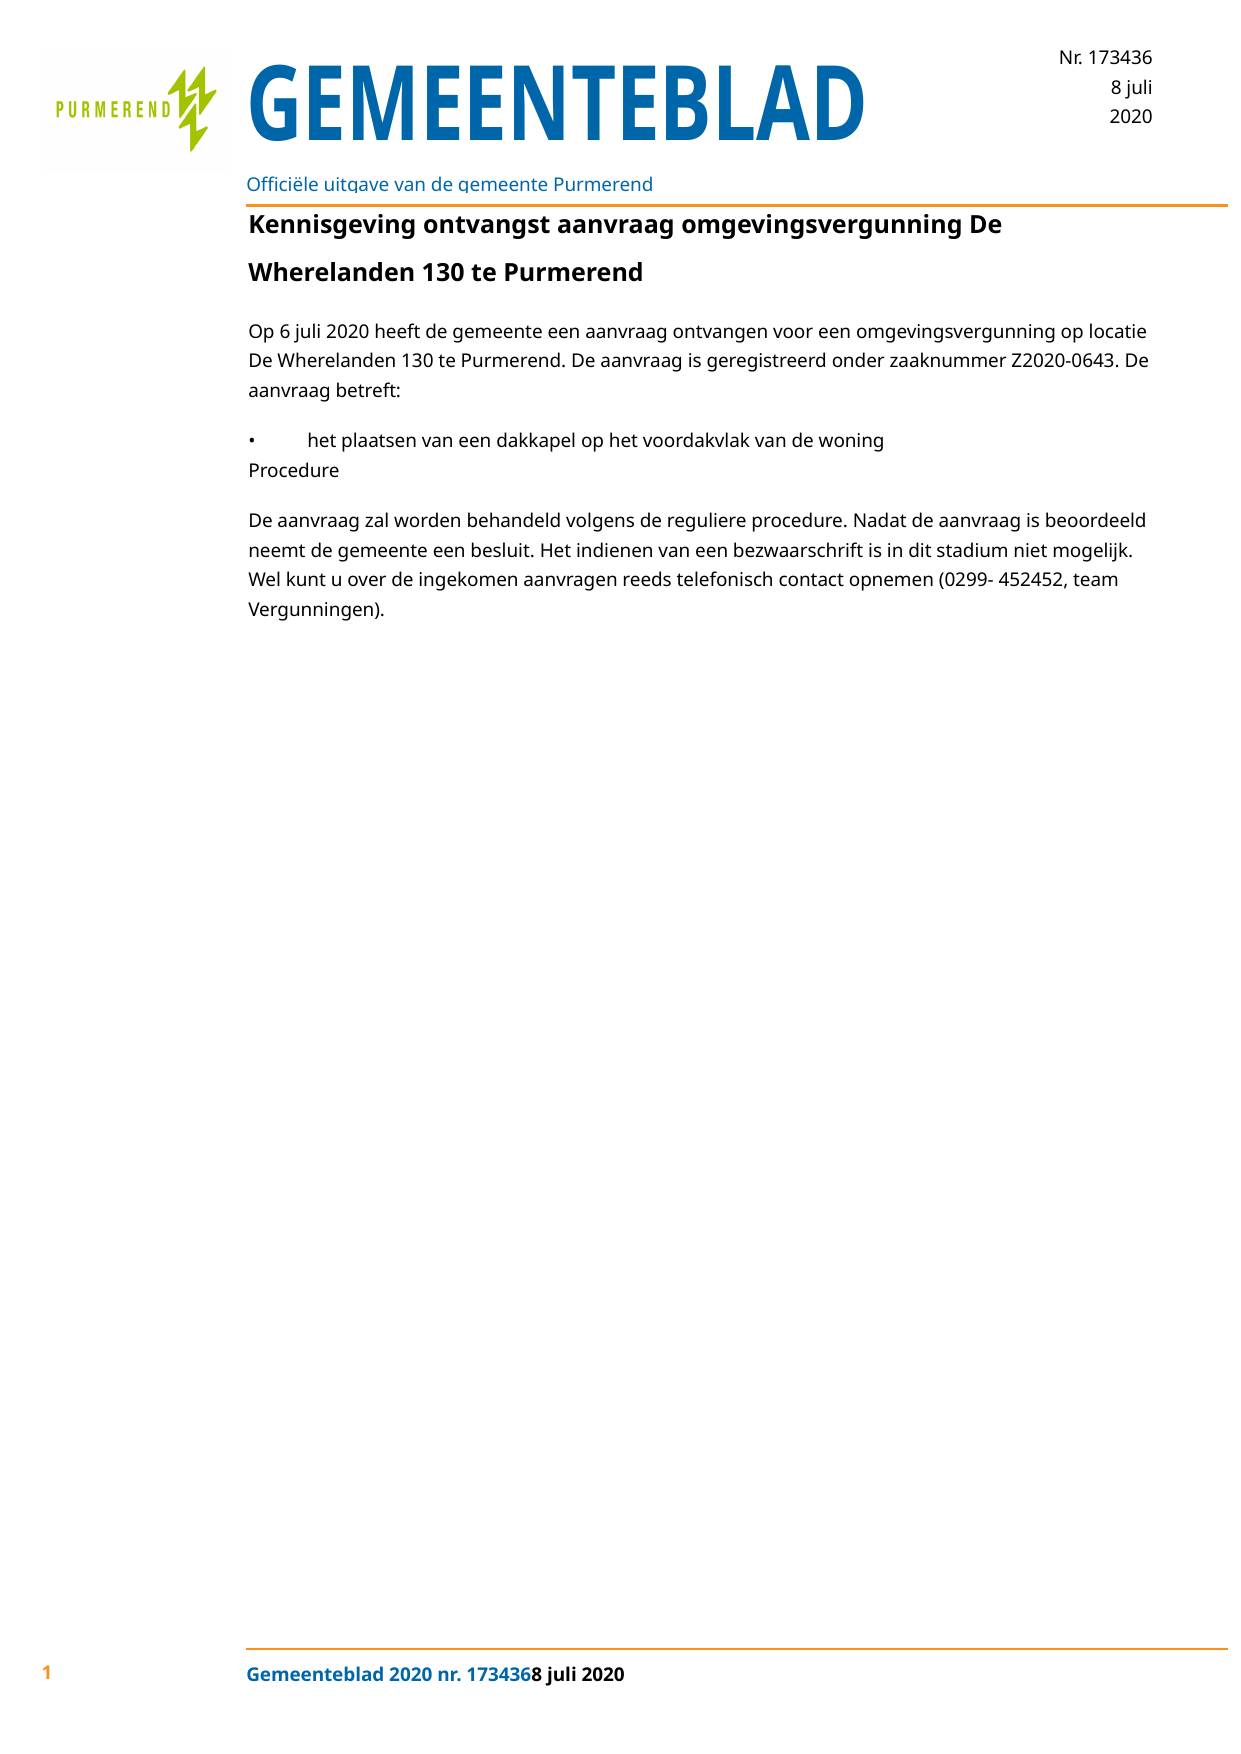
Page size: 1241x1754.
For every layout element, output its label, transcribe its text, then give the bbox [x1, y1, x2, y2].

text Op 6 juli 2020 heeft de gemeente een aanvraag ontvangen voor een omgevingsvergunning op locatie De Wherelanden 130 te Purmerend. De aanvraag is geregistreerd onder zaaknummer Z2020-0643. De aanvraag betreft: [248, 318, 1152, 403]
text Procedure [248, 457, 1152, 483]
text De aanvraag zal worden behandeld volgens de reguliere procedure. Nadat de aanvraag is beoordeeld neemt de gemeente een besluit. Het indienen van een bezwaarschrift is in dit stadium niet mogelijk. Wel kunt u over de ingekomen aanvragen reeds telefonisch contact opnemen (0299- 452452, team Vergunningen). [248, 507, 1152, 622]
picture [41, 47, 231, 172]
list het plaatsen van een dakkapel op het voordakvlak van de woning [248, 427, 1152, 453]
text Kennisgeving ontvangst aanvraag omgevingsvergunning De Wherelanden 130 te Purmerend [248, 207, 1152, 288]
